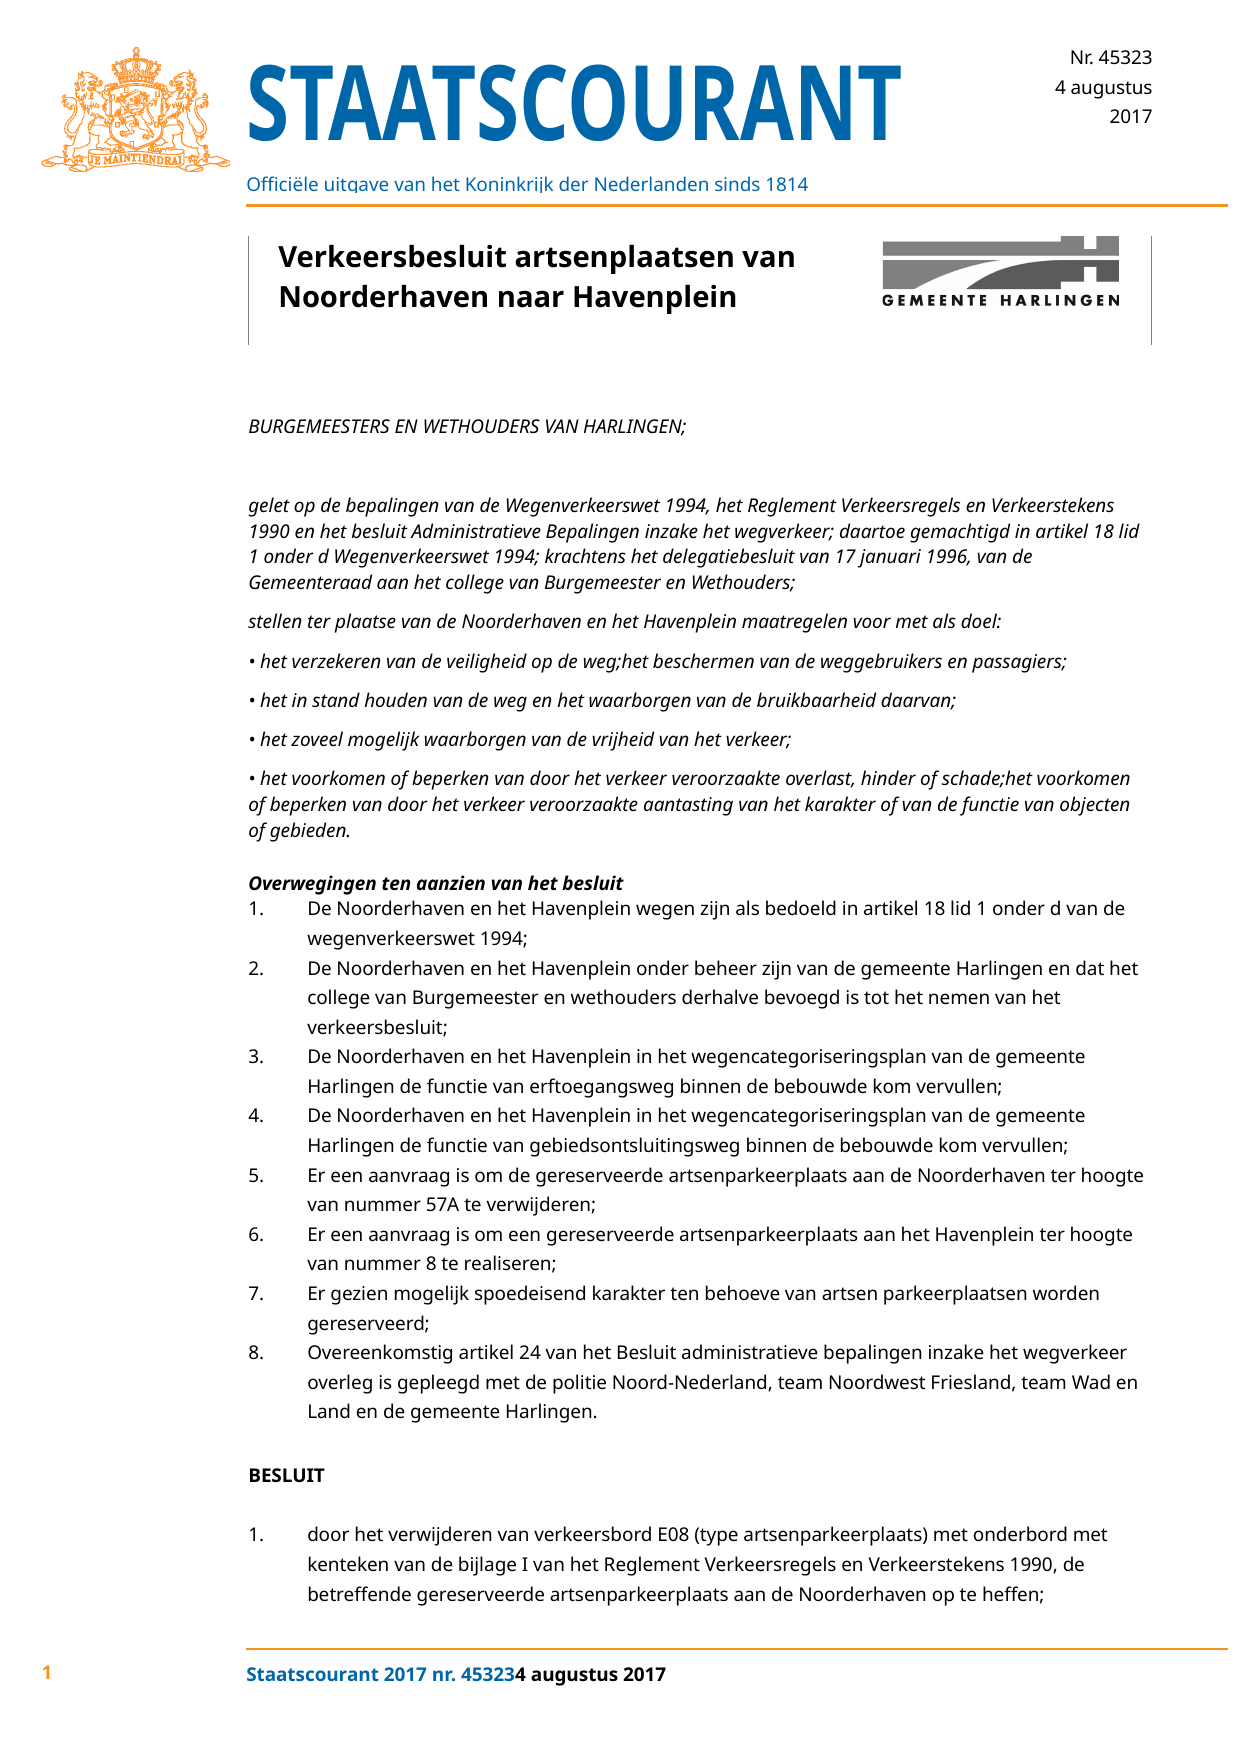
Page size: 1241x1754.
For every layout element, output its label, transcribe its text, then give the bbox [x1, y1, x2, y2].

text gelet op de bepalingen van de Wegenverkeerswet 1994, het Reglement Verkeersregels en Verkeerstekens 1990 en het besluit Administratieve Bepalingen inzake het wegverkeer; daartoe gemachtigd in artikel 18 lid 1 onder d Wegenverkeerswet 1994; krachtens het delegatiebesluit van 17 januari 1996, van de Gemeenteraad aan het college van Burgemeester en Wethouders; [248, 492, 1152, 595]
list Er een aanvraag is om de gereserveerde artsenparkeerplaats aan de Noorderhaven ter hoogte van nummer 57A te verwijderen; [248, 1162, 1152, 1217]
list De Noorderhaven en het Havenplein wegen zijn als bedoeld in artikel 18 lid 1 onder d van de wegenverkeerswet 1994; [248, 896, 1152, 951]
text • het in stand houden van de weg en het waarborgen van de bruikbaarheid daarvan; [248, 687, 1152, 713]
text • het voorkomen of beperken van door het verkeer veroorzaakte overlast, hinder of schade;het voorkomen of beperken van door het verkeer veroorzaakte aantasting van het karakter of van de functie van objecten of gebieden. [248, 766, 1152, 843]
text BESLUIT [248, 1462, 1152, 1488]
text BURGEMEESTERS EN WETHOUDERS VAN HARLINGEN; [248, 413, 1152, 439]
list Overeenkomstig artikel 24 van het Besluit administratieve bepalingen inzake het wegverkeer overleg is gepleegd met de politie Noord-Nederland, team Noordwest Friesland, team Wad en Land en de gemeente Harlingen. [248, 1339, 1152, 1424]
list Er een aanvraag is om een gereserveerde artsenparkeerplaats aan het Havenplein ter hoogte van nummer 8 te realiseren; [248, 1221, 1152, 1276]
table_header Verkeersbesluit artsenplaatsen van Noorderhaven naar Havenplein [249, 236, 850, 345]
list De Noorderhaven en het Havenplein in het wegencategoriseringsplan van de gemeente Harlingen de functie van gebiedsontsluitingsweg binnen de bebouwde kom vervullen; [248, 1103, 1152, 1158]
table_header [850, 236, 1151, 345]
list Er gezien mogelijk spoedeisend karakter ten behoeve van artsen parkeerplaatsen worden gereserveerd; [248, 1280, 1152, 1336]
list door het verwijderen van verkeersbord E08 (type artsenparkeerplaats) met onderbord met kenteken van de bijlage I van het Reglement Verkeersregels en Verkeerstekens 1990, de betreffende gereserveerde artsenparkeerplaats aan de Noorderhaven op te heffen; [248, 1522, 1152, 1607]
picture [41, 47, 231, 172]
text • het verzekeren van de veiligheid op de weg;het beschermen van de weggebruikers en passagiers; [248, 648, 1152, 673]
text Overwegingen ten aanzien van het besluit [248, 870, 1152, 896]
text • het zoveel mogelijk waarborgen van de vrijheid van het verkeer; [248, 726, 1152, 752]
list De Noorderhaven en het Havenplein in het wegencategoriseringsplan van de gemeente Harlingen de functie van erftoegangsweg binnen de bebouwde kom vervullen; [248, 1043, 1152, 1099]
picture [882, 236, 1119, 306]
list De Noorderhaven en het Havenplein onder beheer zijn van de gemeente Harlingen en dat het college van Burgemeester en wethouders derhalve bevoegd is tot het nemen van het verkeersbesluit; [248, 955, 1152, 1040]
text stellen ter plaatse van de Noorderhaven en het Havenplein maatregelen voor met als doel: [248, 608, 1152, 634]
